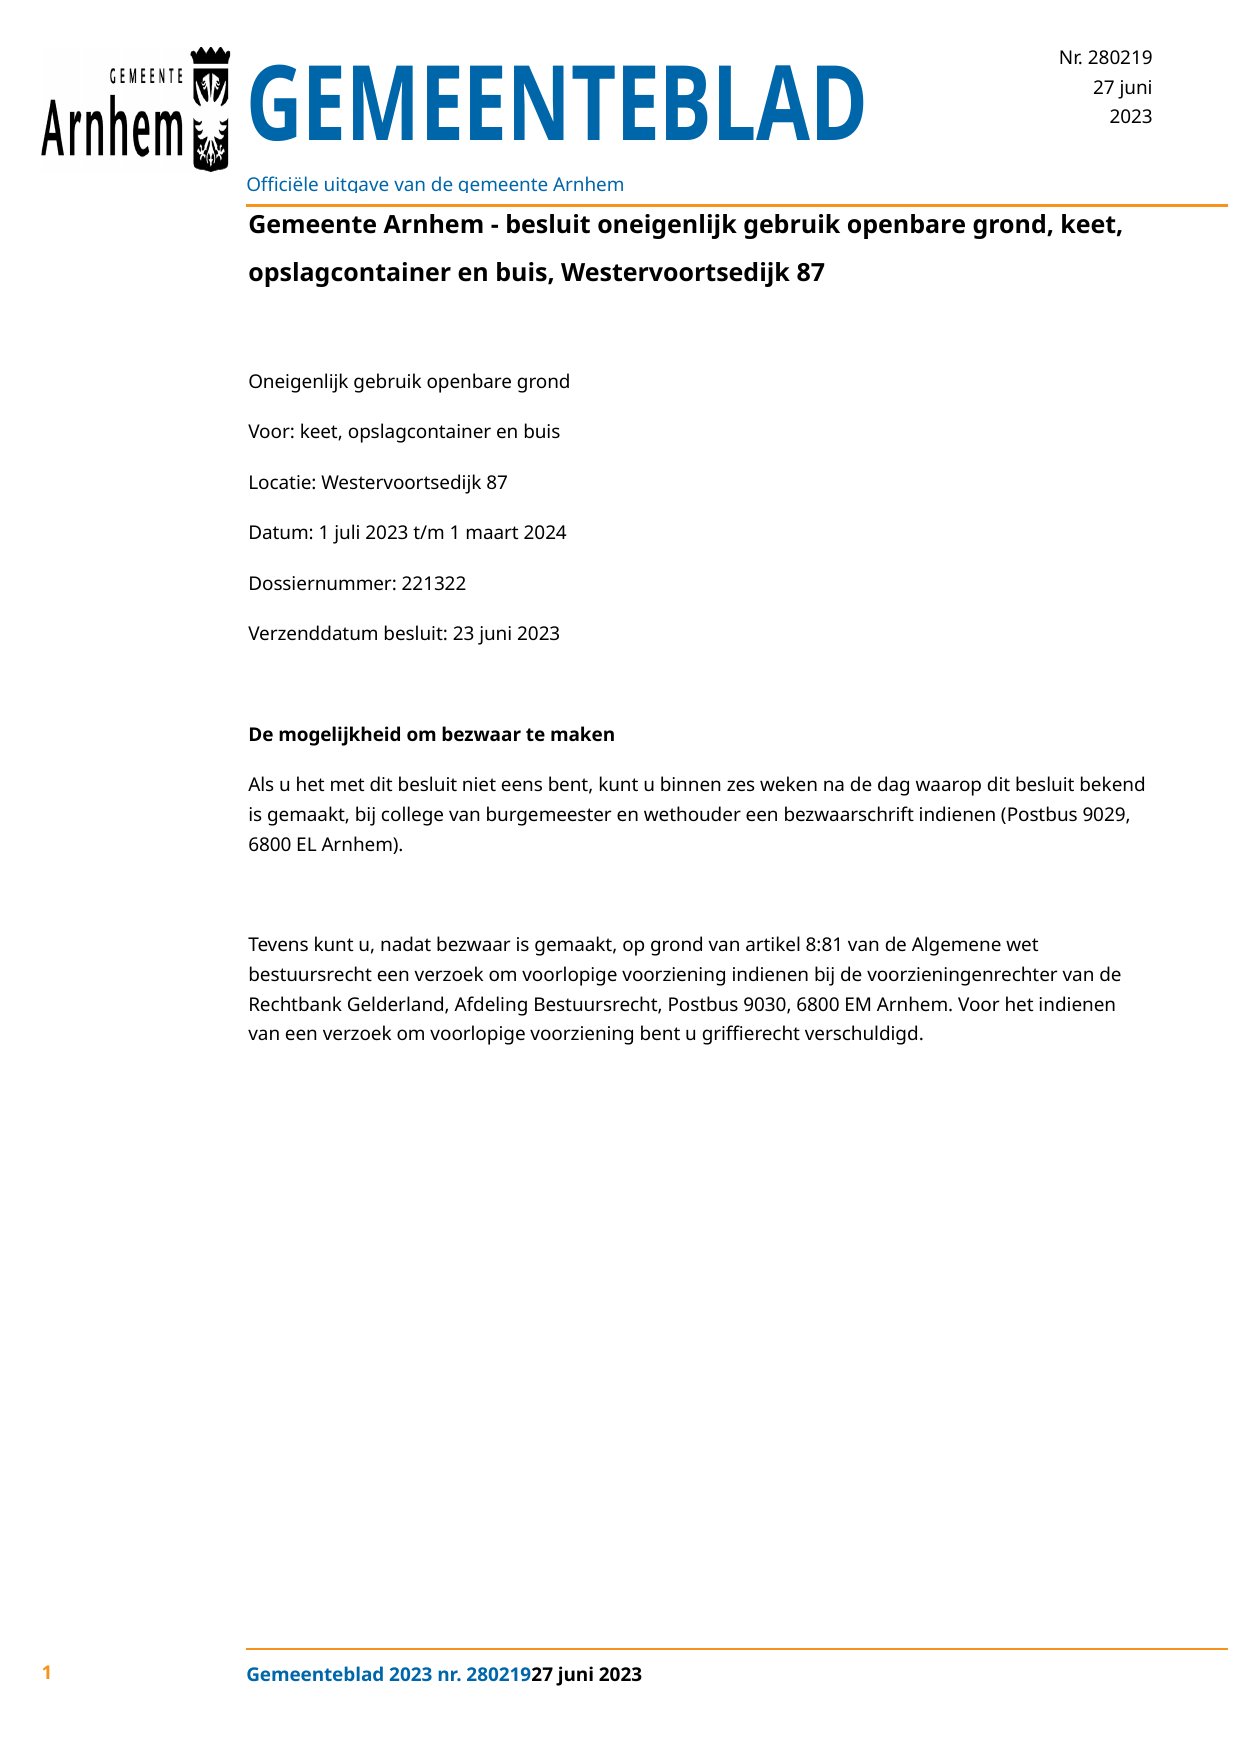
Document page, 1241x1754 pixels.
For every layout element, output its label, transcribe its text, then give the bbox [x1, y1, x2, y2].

text Datum: 1 juli 2023 t/m 1 maart 2024 [248, 519, 1152, 545]
picture [41, 47, 231, 172]
text Voor: keet, opslagcontainer en buis [248, 419, 1152, 444]
text Oneigenlijk gebruik openbare grond [248, 368, 1152, 394]
text Verzenddatum besluit: 23 juni 2023 [248, 620, 1152, 646]
text Locatie: Westervoortsedijk 87 [248, 469, 1152, 495]
text Tevens kunt u, nadat bezwaar is gemaakt, op grond van artikel 8:81 van de Algemene wet bestuursrecht een verzoek om voorlopige voorziening indienen bij de voorzieningenrechter van de Rechtbank Gelderland, Afdeling Bestuursrecht, Postbus 9030, 6800 EM Arnhem. Voor het indienen van een verzoek om voorlopige voorziening bent u griffierecht verschuldigd. [248, 932, 1152, 1046]
text Als u het met dit besluit niet eens bent, kunt u binnen zes weken na de dag waarop dit besluit bekend is gemaakt, bij college van burgemeester en wethouder een bezwaarschrift indienen (Postbus 9029, 6800 EL Arnhem). [248, 772, 1152, 857]
text Gemeente Arnhem - besluit oneigenlijk gebruik openbare grond, keet, opslagcontainer en buis, Westervoortsedijk 87 [248, 207, 1152, 288]
text De mogelijkheid om bezwaar te maken [248, 721, 1152, 747]
text Dossiernummer: 221322 [248, 570, 1152, 596]
